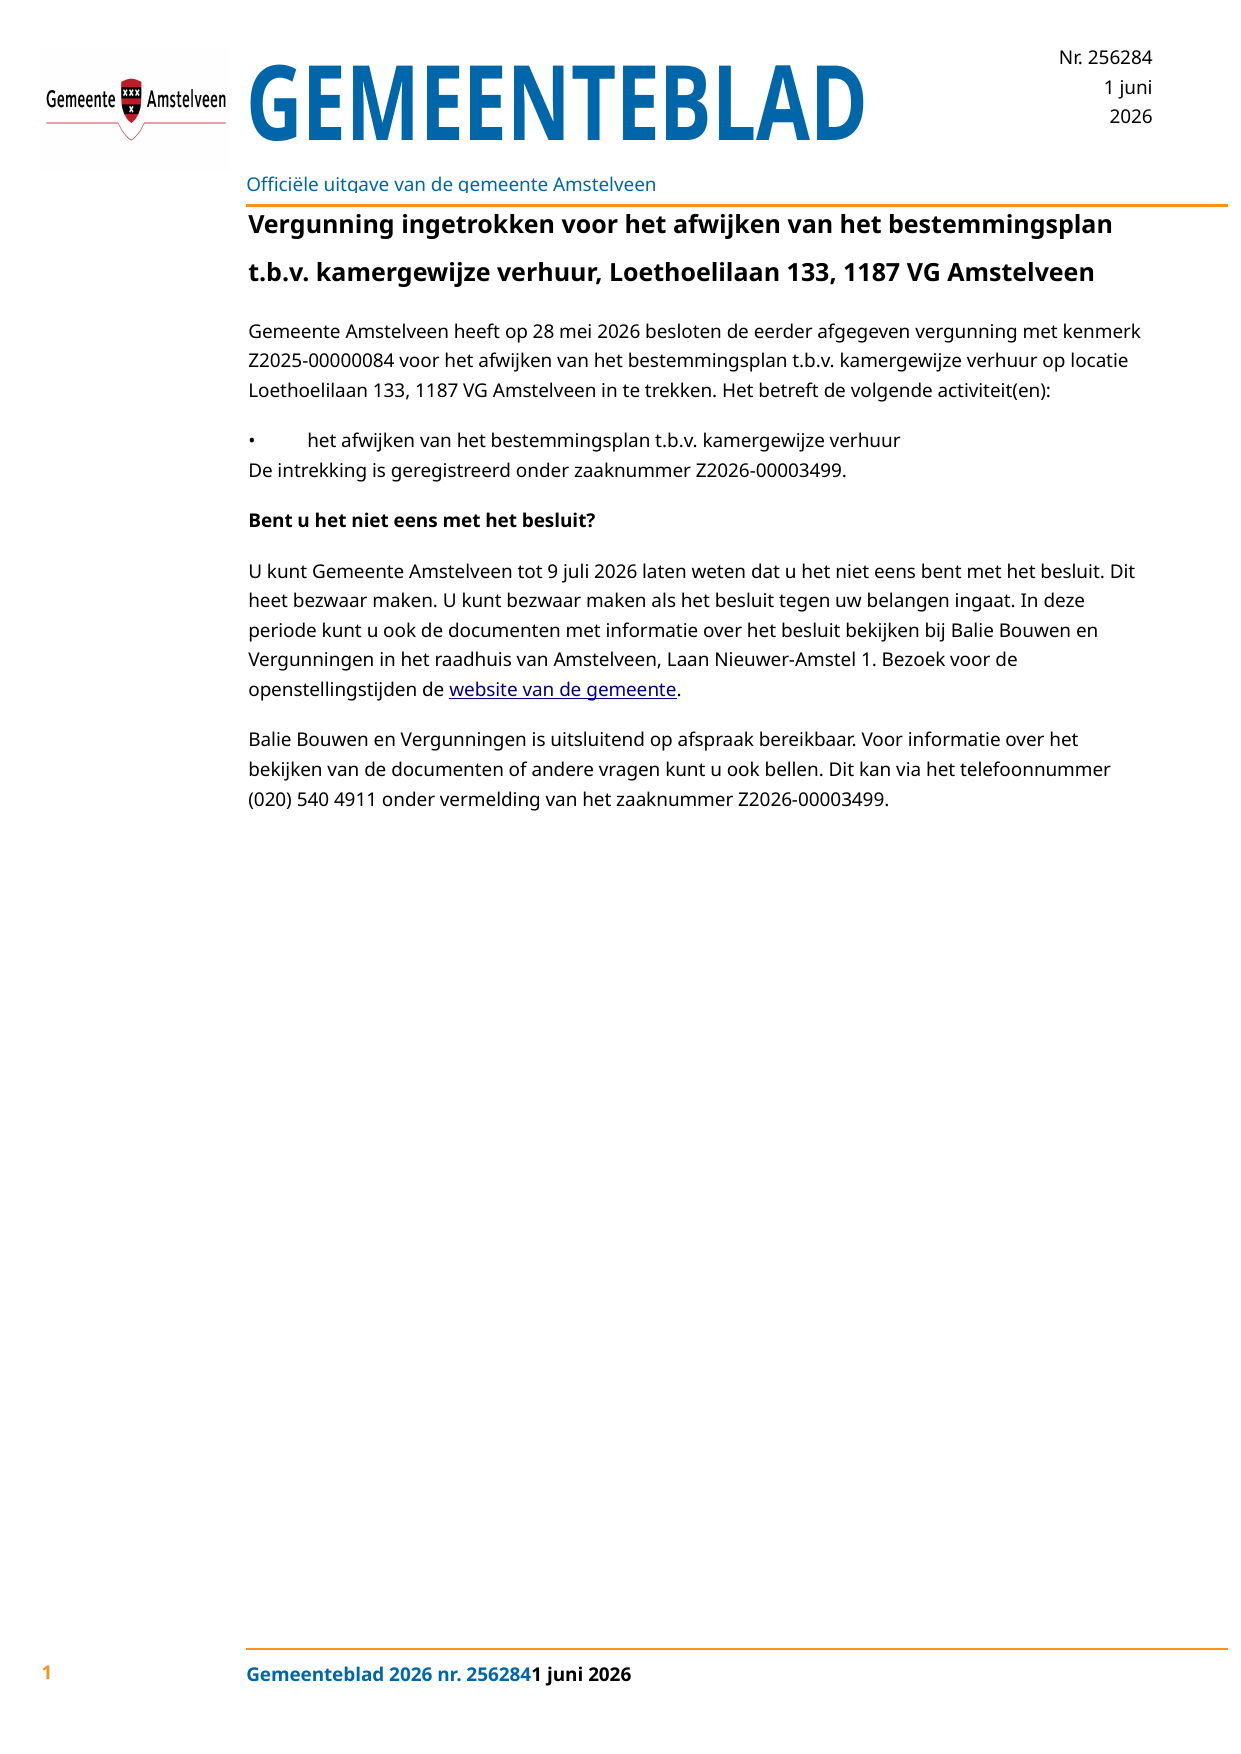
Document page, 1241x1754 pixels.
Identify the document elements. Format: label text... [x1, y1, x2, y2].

text De intrekking is geregistreerd onder zaaknummer Z2026-00003499. [248, 457, 1152, 483]
picture [41, 47, 231, 172]
text U kunt Gemeente Amstelveen tot 9 juli 2026 laten weten dat u het niet eens bent met het besluit. Dit heet bezwaar maken. U kunt bezwaar maken als het besluit tegen uw belangen ingaat. In deze periode kunt u ook de documenten met informatie over het besluit bekijken bij Balie Bouwen en Vergunningen in het raadhuis van Amstelveen, Laan Nieuwer-Amstel 1. Bezoek voor de openstellingstijden de website van de gemeente. [248, 558, 1152, 702]
text Vergunning ingetrokken voor het afwijken van het bestemmingsplan t.b.v. kamergewijze verhuur, Loethoelilaan 133, 1187 VG Amstelveen [248, 207, 1152, 288]
list het afwijken van het bestemmingsplan t.b.v. kamergewijze verhuur [248, 427, 1152, 453]
text Balie Bouwen en Vergunningen is uitsluitend op afspraak bereikbaar. Voor informatie over het bekijken van de documenten of andere vragen kunt u ook bellen. Dit kan via het telefoonnummer (020) 540 4911 onder vermelding van het zaaknummer Z2026-00003499. [248, 727, 1152, 812]
text Bent u het niet eens met het besluit? [248, 507, 1152, 533]
text Gemeente Amstelveen heeft op 28 mei 2026 besloten de eerder afgegeven vergunning met kenmerk Z2025-00000084 voor het afwijken van het bestemmingsplan t.b.v. kamergewijze verhuur op locatie Loethoelilaan 133, 1187 VG Amstelveen in te trekken. Het betreft de volgende activiteit(en): [248, 318, 1152, 403]
